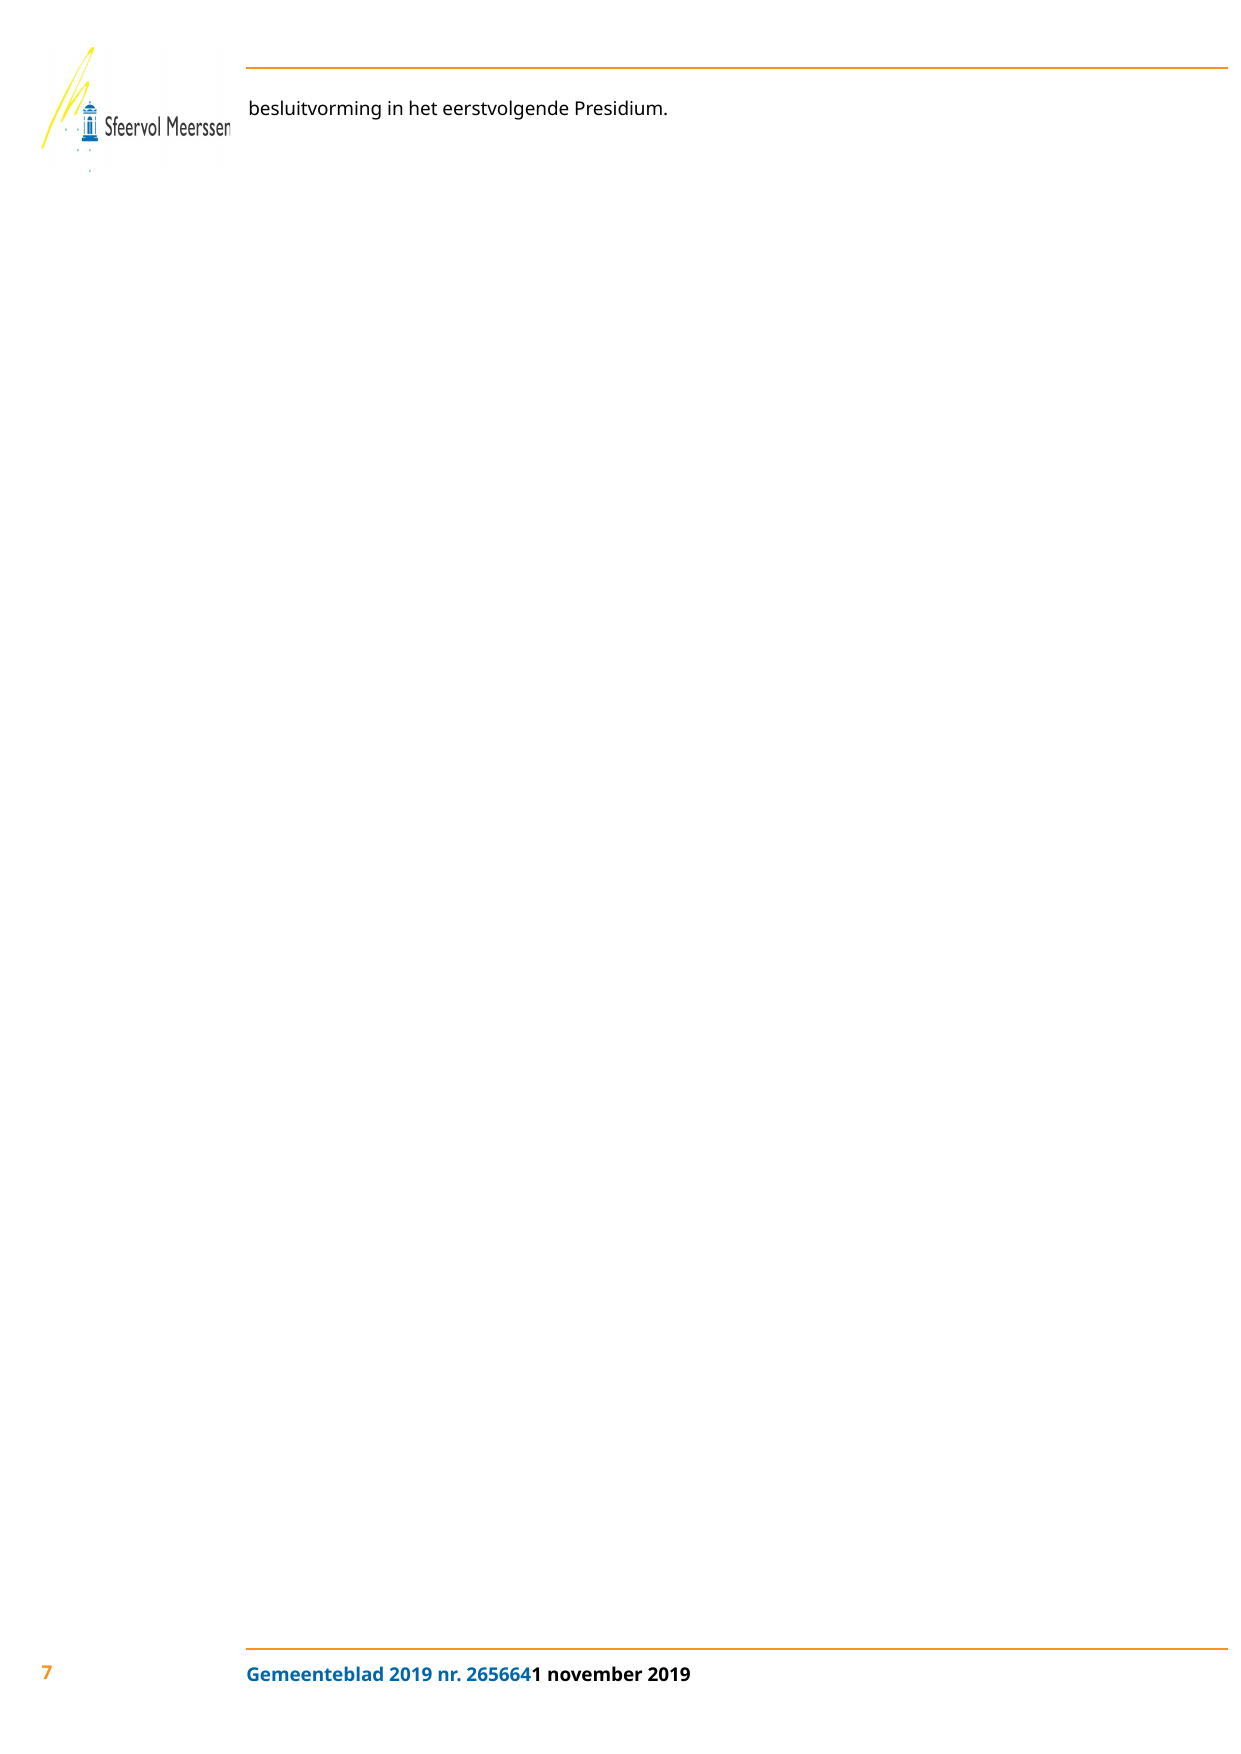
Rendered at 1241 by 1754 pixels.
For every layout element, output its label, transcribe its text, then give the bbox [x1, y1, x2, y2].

picture [41, 47, 231, 172]
text besluitvorming in het eerstvolgende Presidium. [248, 95, 1152, 121]
